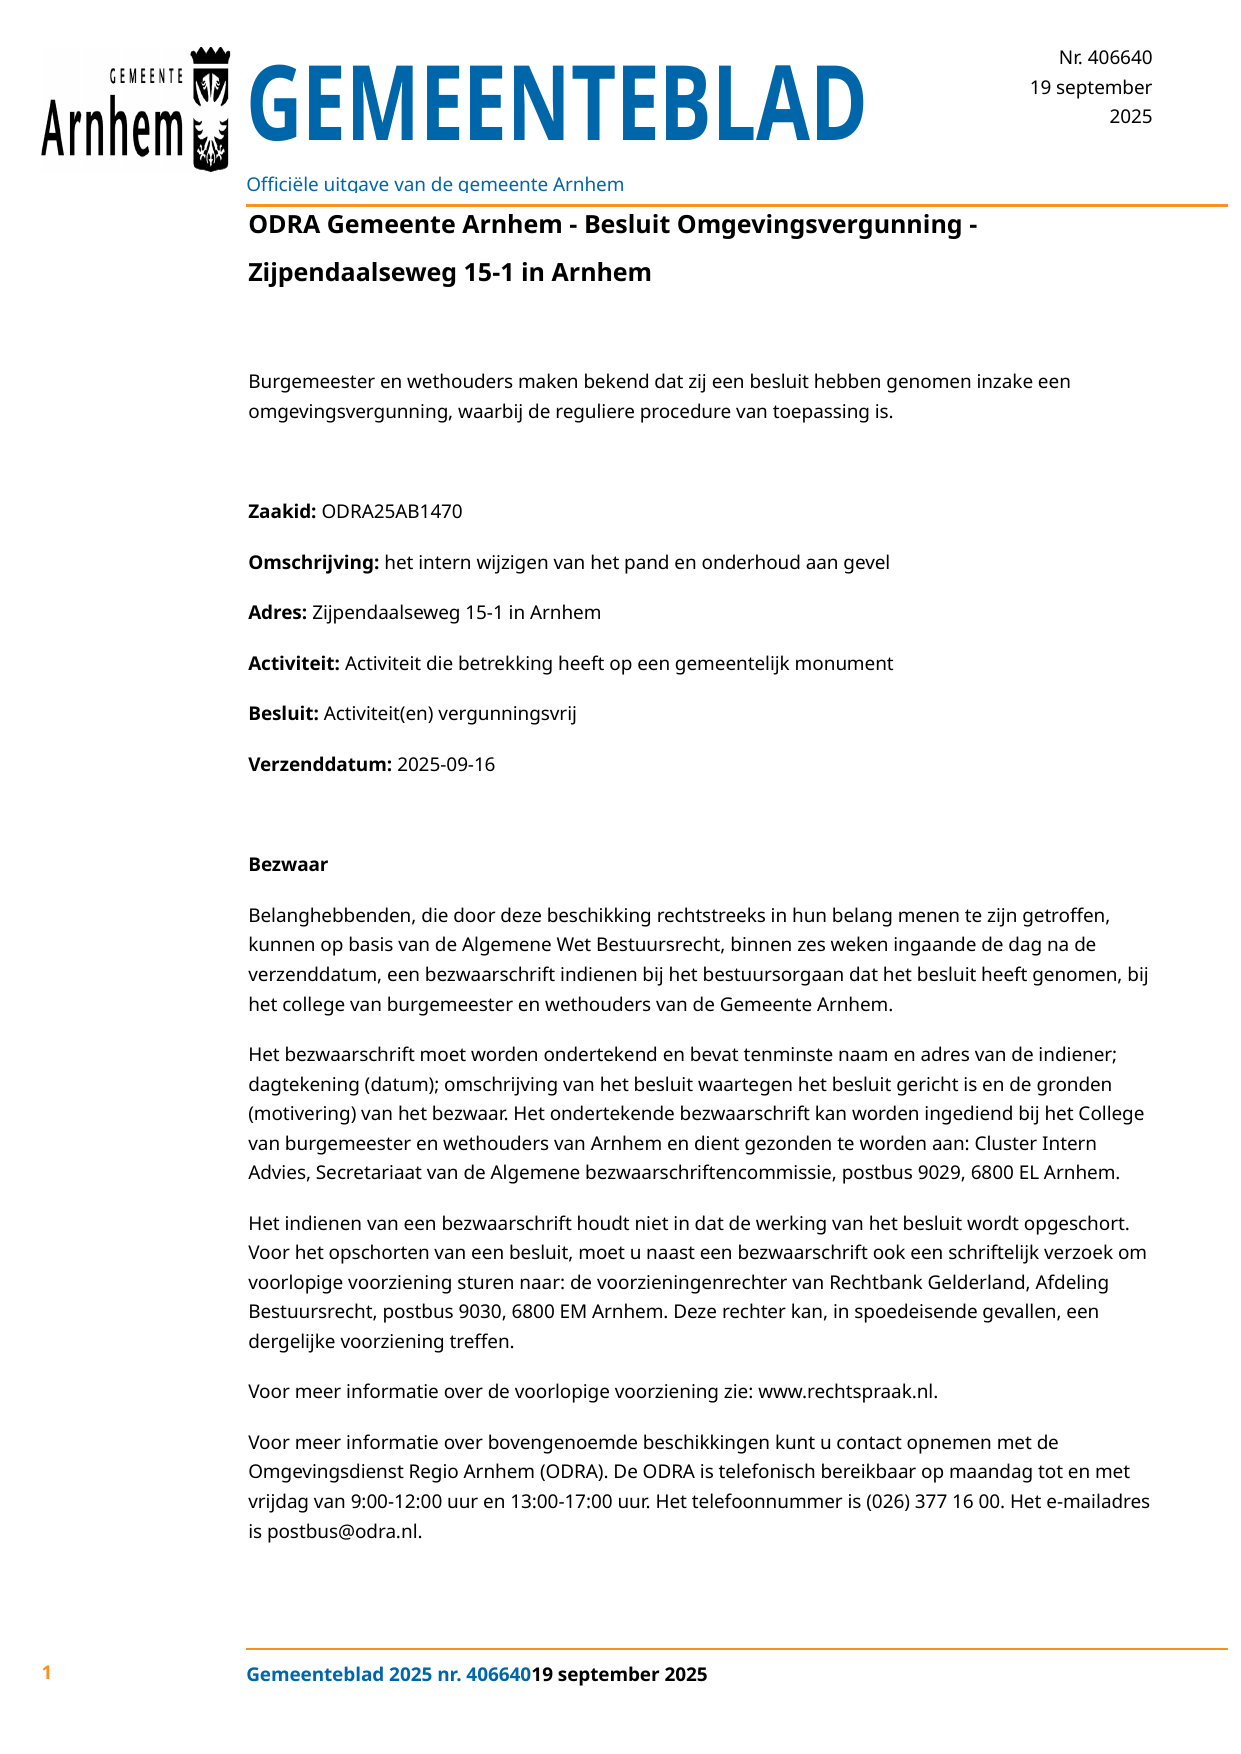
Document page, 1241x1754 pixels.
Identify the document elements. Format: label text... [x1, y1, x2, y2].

text Belanghebbenden, die door deze beschikking rechtstreeks in hun belang menen te zijn getroffen, kunnen op basis van de Algemene Wet Bestuursrecht, binnen zes weken ingaande de dag na de verzenddatum, een bezwaarschrift indienen bij het bestuursorgaan dat het besluit heeft genomen, bij het college van burgemeester en wethouders van de Gemeente Arnhem. [248, 902, 1152, 1017]
text Omschrijving: het intern wijzigen van het pand en onderhoud aan gevel [248, 549, 1152, 575]
text Voor meer informatie over de voorlopige voorziening zie: www.rechtspraak.nl. [248, 1379, 1152, 1404]
text Verzenddatum: 2025-09-16 [248, 751, 1152, 777]
text Adres: Zijpendaalseweg 15-1 in Arnhem [248, 599, 1152, 625]
text Het indienen van een bezwaarschrift houdt niet in dat de werking van het besluit wordt opgeschort. Voor het opschorten van een besluit, moet u naast een bezwaarschrift ook een schriftelijk verzoek om voorlopige voorziening sturen naar: de voorzieningenrechter van Rechtbank Gelderland, Afdeling Bestuursrecht, postbus 9030, 6800 EM Arnhem. Deze rechter kan, in spoedeisende gevallen, een dergelijke voorziening treffen. [248, 1210, 1152, 1354]
text Besluit: Activiteit(en) vergunningsvrij [248, 700, 1152, 726]
text Bezwaar [248, 852, 1152, 877]
text Burgemeester en wethouders maken bekend dat zij een besluit hebben genomen inzake een omgevingsvergunning, waarbij de reguliere procedure van toepassing is. [248, 368, 1152, 424]
text Activiteit: Activiteit die betrekking heeft op een gemeentelijk monument [248, 650, 1152, 676]
picture [41, 47, 231, 172]
text Voor meer informatie over bovengenoemde beschikkingen kunt u contact opnemen met de Omgevingsdienst Regio Arnhem (ODRA). De ODRA is telefonisch bereikbaar op maandag tot en met vrijdag van 9:00-12:00 uur en 13:00-17:00 uur. Het telefoonnummer is (026) 377 16 00. Het e-mailadres is postbus@odra.nl. [248, 1429, 1152, 1544]
text Het bezwaarschrift moet worden ondertekend en bevat tenminste naam en adres van de indiener; dagtekening (datum); omschrijving van het besluit waartegen het besluit gericht is en de gronden (motivering) van het bezwaar. Het ondertekende bezwaarschrift kan worden ingediend bij het College van burgemeester en wethouders van Arnhem en dient gezonden te worden aan: Cluster Intern Advies, Secretariaat van de Algemene bezwaarschriftencommissie, postbus 9029, 6800 EL Arnhem. [248, 1041, 1152, 1185]
text ODRA Gemeente Arnhem - Besluit Omgevingsvergunning - Zijpendaalseweg 15-1 in Arnhem [248, 207, 1152, 288]
text Zaakid: ODRA25AB1470 [248, 499, 1152, 524]
